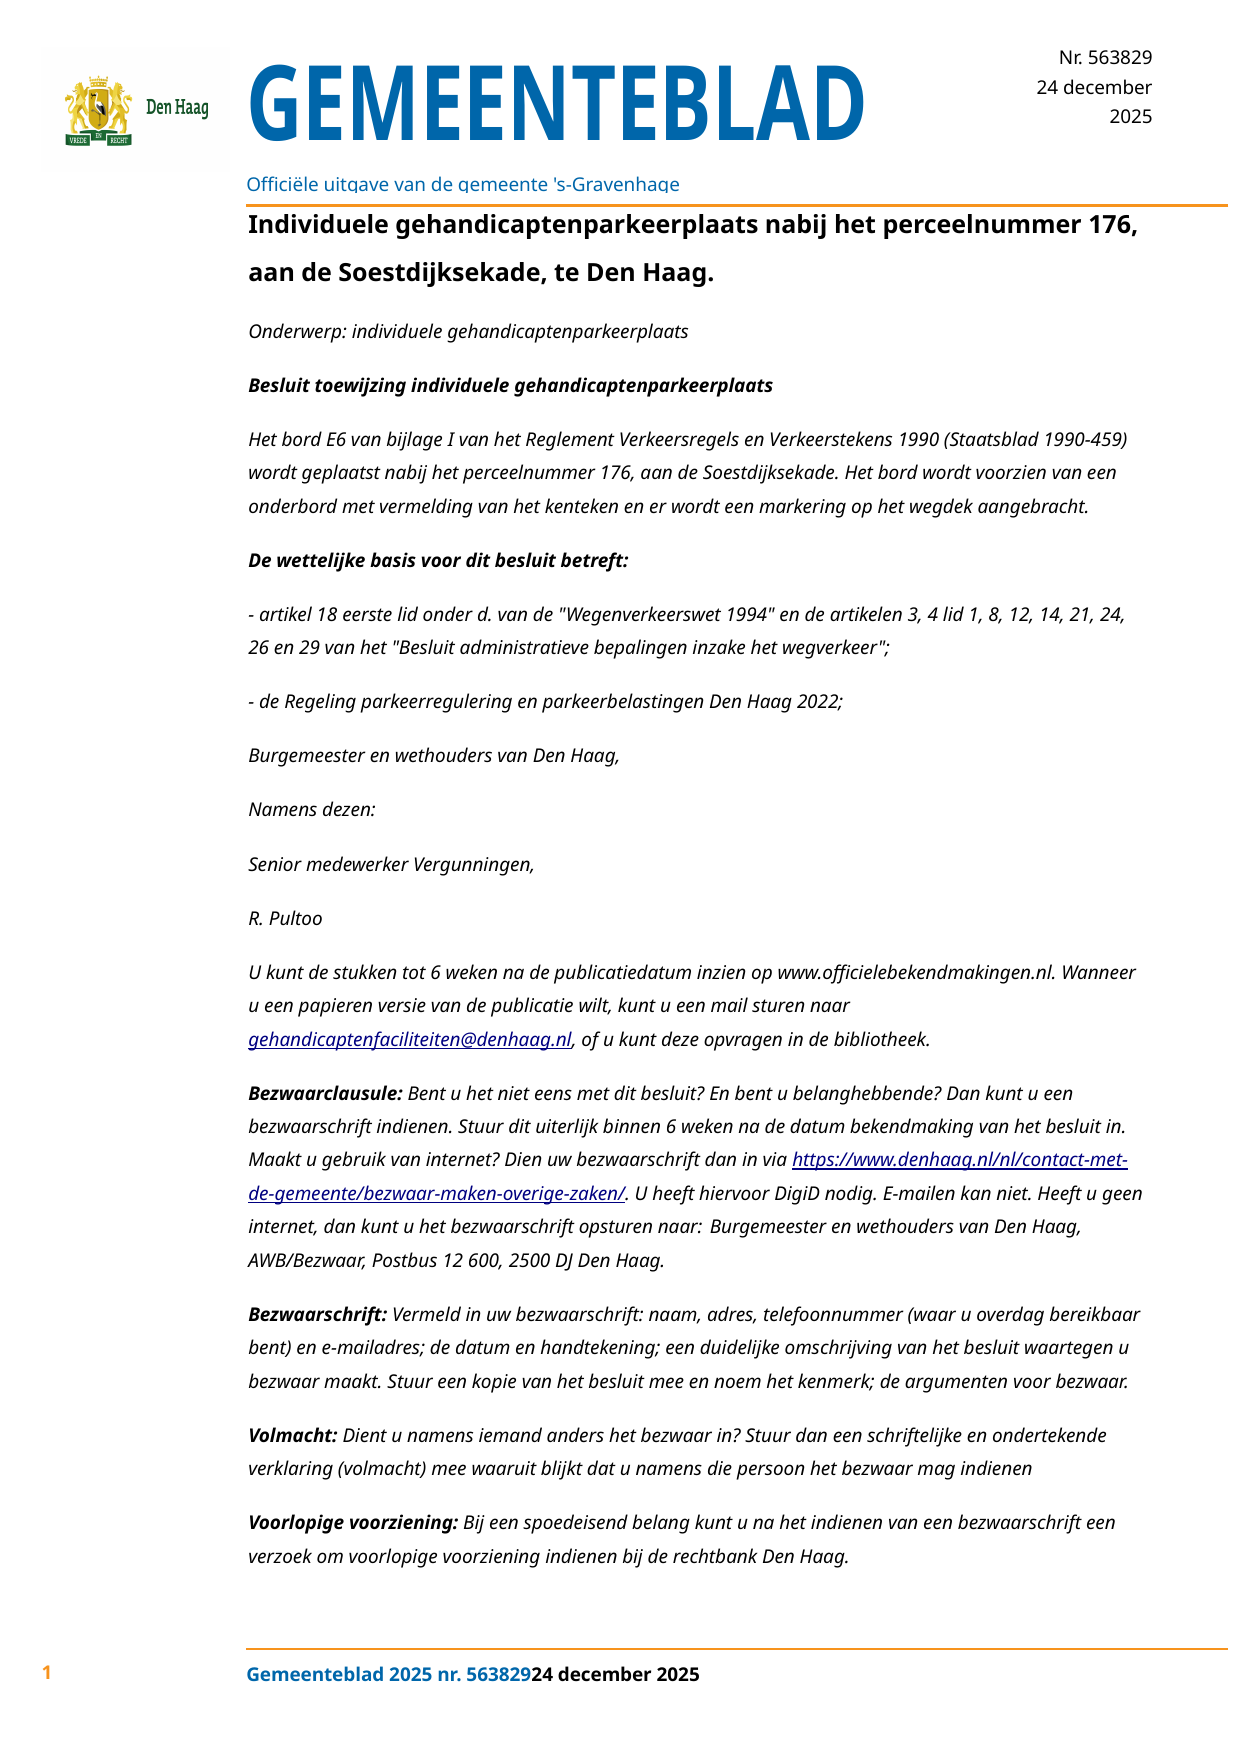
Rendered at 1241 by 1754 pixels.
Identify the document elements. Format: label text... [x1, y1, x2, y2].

text Onderwerp: individuele gehandicaptenparkeerplaats [248, 318, 1152, 344]
text U kunt de stukken tot 6 weken na de publicatiedatum inzien op www.officielebekendmakingen.nl. Wanneer u een papieren versie van de publicatie wilt, kunt u een mail sturen naar gehandicaptenfaciliteiten@denhaag.nl, of u kunt deze opvragen in de bibliotheek. [248, 959, 1152, 1051]
text Burgemeester en wethouders van Den Haag, [248, 743, 1152, 768]
picture [41, 47, 231, 172]
text R. Pultoo [248, 905, 1152, 931]
text Individuele gehandicaptenparkeerplaats nabij het perceelnummer 176, aan de Soestdijksekade, te Den Haag. [248, 207, 1152, 288]
text - artikel 18 eerste lid onder d. van de "Wegenverkeerswet 1994" en de artikelen 3, 4 lid 1, 8, 12, 14, 21, 24, 26 en 29 van het "Besluit administratieve bepalingen inzake het wegverkeer"; [248, 601, 1152, 660]
text Voorlopige voorziening: Bij een spoedeisend belang kunt u na het indienen van een bezwaarschrift een verzoek om voorlopige voorziening indienen bij de rechtbank Den Haag. [248, 1509, 1152, 1569]
text Bezwaarschrift: Vermeld in uw bezwaarschrift: naam, adres, telefoonnummer (waar u overdag bereikbaar bent) en e-mailadres; de datum en handtekening; een duidelijke omschrijving van het besluit waartegen u bezwaar maakt. Stuur een kopie van het besluit mee en noem het kenmerk; de argumenten voor bezwaar. [248, 1301, 1152, 1394]
text Volmacht: Dient u namens iemand anders het bezwaar in? Stuur dan een schriftelijke en ondertekende verklaring (volmacht) mee waaruit blijkt dat u namens die persoon het bezwaar mag indienen [248, 1422, 1152, 1481]
text Senior medewerker Vergunningen, [248, 851, 1152, 876]
text - de Regeling parkeerregulering en parkeerbelastingen Den Haag 2022; [248, 688, 1152, 714]
text Besluit toewijzing individuele gehandicaptenparkeerplaats [248, 372, 1152, 398]
text Bezwaarclausule: Bent u het niet eens met dit besluit? En bent u belanghebbende? Dan kunt u een bezwaarschrift indienen. Stuur dit uiterlijk binnen 6 weken na de datum bekendmaking van het besluit in. Maakt u gebruik van internet? Dien uw bezwaarschrift dan in via https://www.denhaag.nl/nl/contact-met-de-gemeente/bezwaar-maken-overige-zaken/. U heeft hiervoor DigiD nodig. E-mailen kan niet. Heeft u geen internet, dan kunt u het bezwaarschrift opsturen naar: Burgemeester en wethouders van Den Haag, AWB/Bezwaar, Postbus 12 600, 2500 DJ Den Haag. [248, 1080, 1152, 1273]
text Het bord E6 van bijlage I van het Reglement Verkeersregels en Verkeerstekens 1990 (Staatsblad 1990-459) wordt geplaatst nabij het perceelnummer 176, aan de Soestdijksekade. Het bord wordt voorzien van een onderbord met vermelding van het kenteken en er wordt een markering op het wegdek aangebracht. [248, 426, 1152, 519]
text De wettelijke basis voor dit besluit betreft: [248, 547, 1152, 573]
text Namens dezen: [248, 797, 1152, 822]
